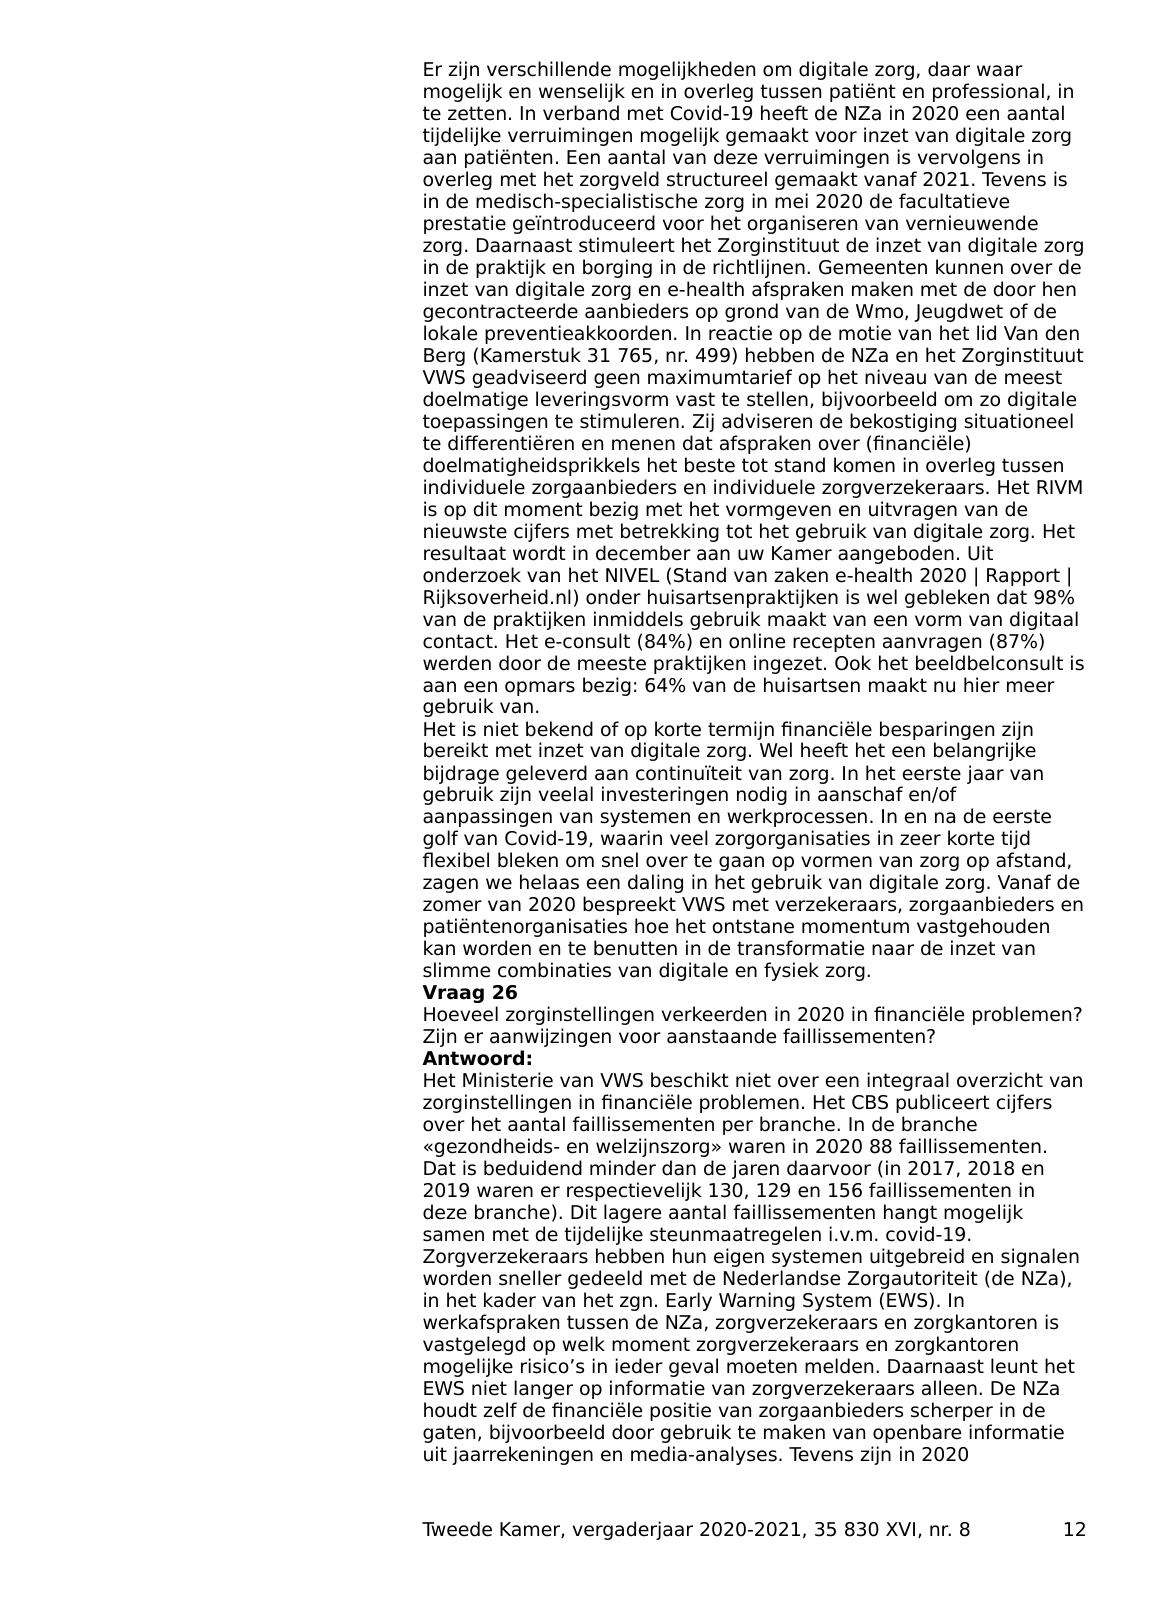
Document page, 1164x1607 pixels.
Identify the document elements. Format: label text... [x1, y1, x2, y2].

text Er zijn verschillende mogelijkheden om digitale zorg, daar waar mogelijk en wenselijk en in overleg tussen patiënt en professional, in te zetten. In verband met Covid-19 heeft de NZa in 2020 een aantal tijdelijke verruimingen mogelijk gemaakt voor inzet van digitale zorg aan patiënten. Een aantal van deze verruimingen is vervolgens in overleg met het zorgveld structureel gemaakt vanaf 2021. Tevens is in de medisch-specialistische zorg in mei 2020 de facultatieve prestatie geïntroduceerd voor het organiseren van vernieuwende zorg. Daarnaast stimuleert het Zorginstituut de inzet van digitale zorg in de praktijk en borging in de richtlijnen. Gemeenten kunnen over de inzet van digitale zorg en e-health afspraken maken met de door hen gecontracteerde aanbieders op grond van de Wmo, Jeugdwet of de lokale preventieakkoorden. In reactie op de motie van het lid Van den Berg (Kamerstuk 31 765, nr. 499) hebben de NZa en het Zorginstituut VWS geadviseerd geen maximumtarief op het niveau van de meest doelmatige leveringsvorm vast te stellen, bijvoorbeeld om zo digitale toepassingen te stimuleren. Zij adviseren de bekostiging situationeel te differentiëren en menen dat afspraken over (financiële) doelmatigheidsprikkels het beste tot stand komen in overleg tussen individuele zorgaanbieders en individuele zorgverzekeraars. Het RIVM is op dit moment bezig met het vormgeven en uitvragen van de nieuwste cijfers met betrekking tot het gebruik van digitale zorg. Het resultaat wordt in december aan uw Kamer aangeboden. Uit onderzoek van het NIVEL (Stand van zaken e-health 2020 | Rapport | Rijksoverheid.nl) onder huisartsenpraktijken is wel gebleken dat 98% van de praktijken inmiddels gebruik maakt van een vorm van digitaal contact. Het e-consult (84%) en online recepten aanvragen (87%) werden door de meeste praktijken ingezet. Ook het beeldbelconsult is aan een opmars bezig: 64% van de huisartsen maakt nu hier meer gebruik van. [422, 59, 1087, 718]
text Vraag 26 [422, 982, 1087, 1004]
text Het Ministerie van VWS beschikt niet over een integraal overzicht van zorginstellingen in financiële problemen. Het CBS publiceert cijfers over het aantal faillissementen per branche. In de branche «gezondheids- en welzijnszorg» waren in 2020 88 faillissementen. Dat is beduidend minder dan de jaren daarvoor (in 2017, 2018 en 2019 waren er respectievelijk 130, 129 en 156 faillissementen in deze branche). Dit lagere aantal faillissementen hangt mogelijk samen met de tijdelijke steunmaatregelen i.v.m. covid-19. Zorgverzekeraars hebben hun eigen systemen uitgebreid en signalen worden sneller gedeeld met de Nederlandse Zorgautoriteit (de NZa), in het kader van het zgn. Early Warning System (EWS). In werkafspraken tussen de NZa, zorgverzekeraars en zorgkantoren is vastgelegd op welk moment zorgverzekeraars en zorgkantoren mogelijke risico’s in ieder geval moeten melden. Daarnaast leunt het EWS niet langer op informatie van zorgverzekeraars alleen. De NZa houdt zelf de financiële positie van zorgaanbieders scherper in de gaten, bijvoorbeeld door gebruik te maken van openbare informatie uit jaarrekeningen en media-analyses. Tevens zijn in 2020 [422, 1070, 1087, 1466]
text Hoeveel zorginstellingen verkeerden in 2020 in financiële problemen? Zijn er aanwijzingen voor aanstaande faillissementen? [422, 1004, 1087, 1048]
text Het is niet bekend of op korte termijn financiële besparingen zijn bereikt met inzet van digitale zorg. Wel heeft het een belangrijke bijdrage geleverd aan continuïteit van zorg. In het eerste jaar van gebruik zijn veelal investeringen nodig in aanschaf en/of aanpassingen van systemen en werkprocessen. In en na de eerste golf van Covid-19, waarin veel zorgorganisaties in zeer korte tijd flexibel bleken om snel over te gaan op vormen van zorg op afstand, zagen we helaas een daling in het gebruik van digitale zorg. Vanaf de zomer van 2020 bespreekt VWS met verzekeraars, zorgaanbieders en patiëntenorganisaties hoe het ontstane momentum vastgehouden kan worden en te benutten in de transformatie naar de inzet van slimme combinaties van digitale en fysiek zorg. [422, 718, 1087, 982]
text Antwoord: [422, 1048, 1087, 1070]
